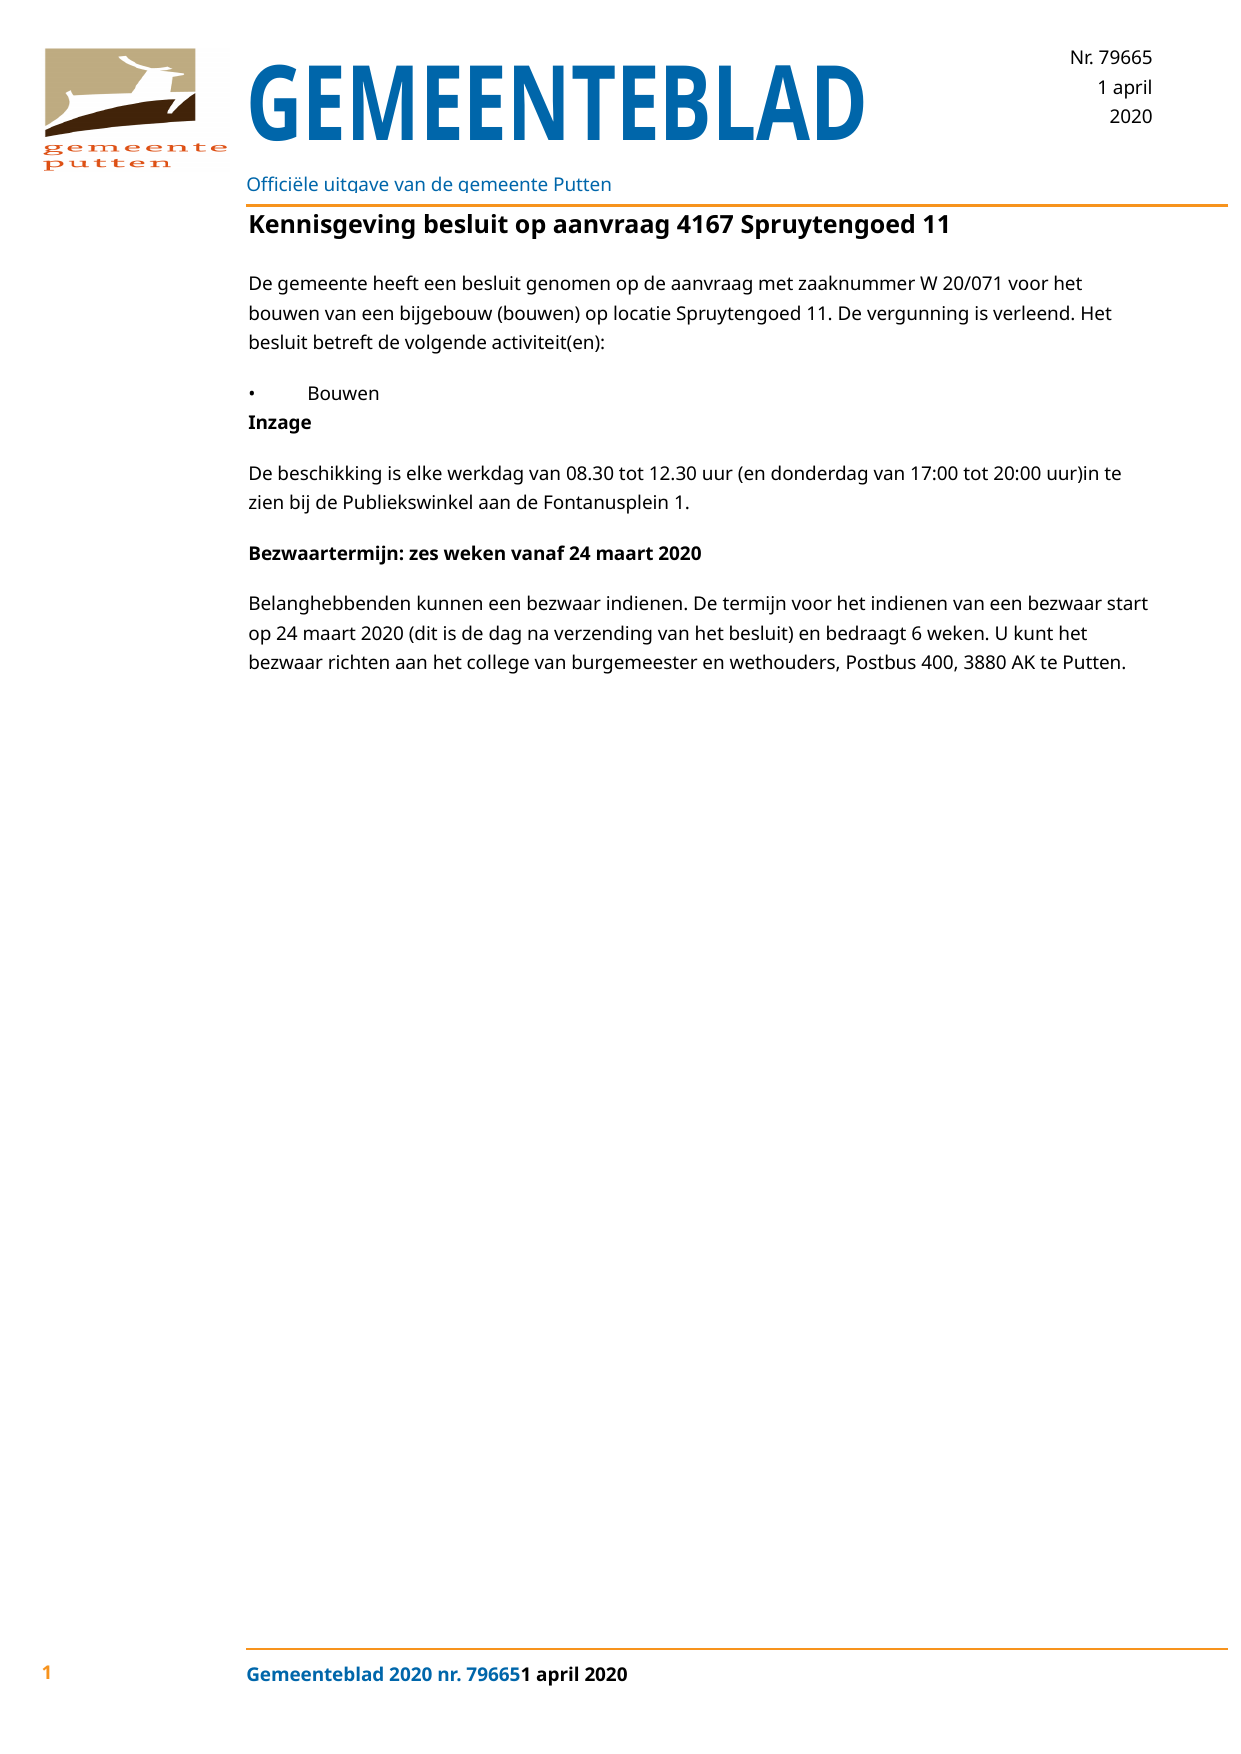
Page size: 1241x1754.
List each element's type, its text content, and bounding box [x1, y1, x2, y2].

text Bezwaartermijn: zes weken vanaf 24 maart 2020 [248, 540, 1152, 566]
text Inzage [248, 409, 1152, 435]
text Kennisgeving besluit op aanvraag 4167 Spruytengoed 11 [248, 207, 1152, 241]
picture [41, 47, 231, 172]
text De beschikking is elke werkdag van 08.30 tot 12.30 uur (en donderdag van 17:00 tot 20:00 uur)in te zien bij de Publiekswinkel aan de Fontanusplein 1. [248, 460, 1152, 515]
text De gemeente heeft een besluit genomen op de aanvraag met zaaknummer W 20/071 voor het bouwen van een bijgebouw (bouwen) op locatie Spruytengoed 11. De vergunning is verleend. Het besluit betreft de volgende activiteit(en): [248, 270, 1152, 355]
list Bouwen [248, 380, 1152, 406]
text Belanghebbenden kunnen een bezwaar indienen. De termijn voor het indienen van een bezwaar start op 24 maart 2020 (dit is de dag na verzending van het besluit) en bedraagt 6 weken. U kunt het bezwaar richten aan het college van burgemeester en wethouders, Postbus 400, 3880 AK te Putten. [248, 590, 1152, 675]
